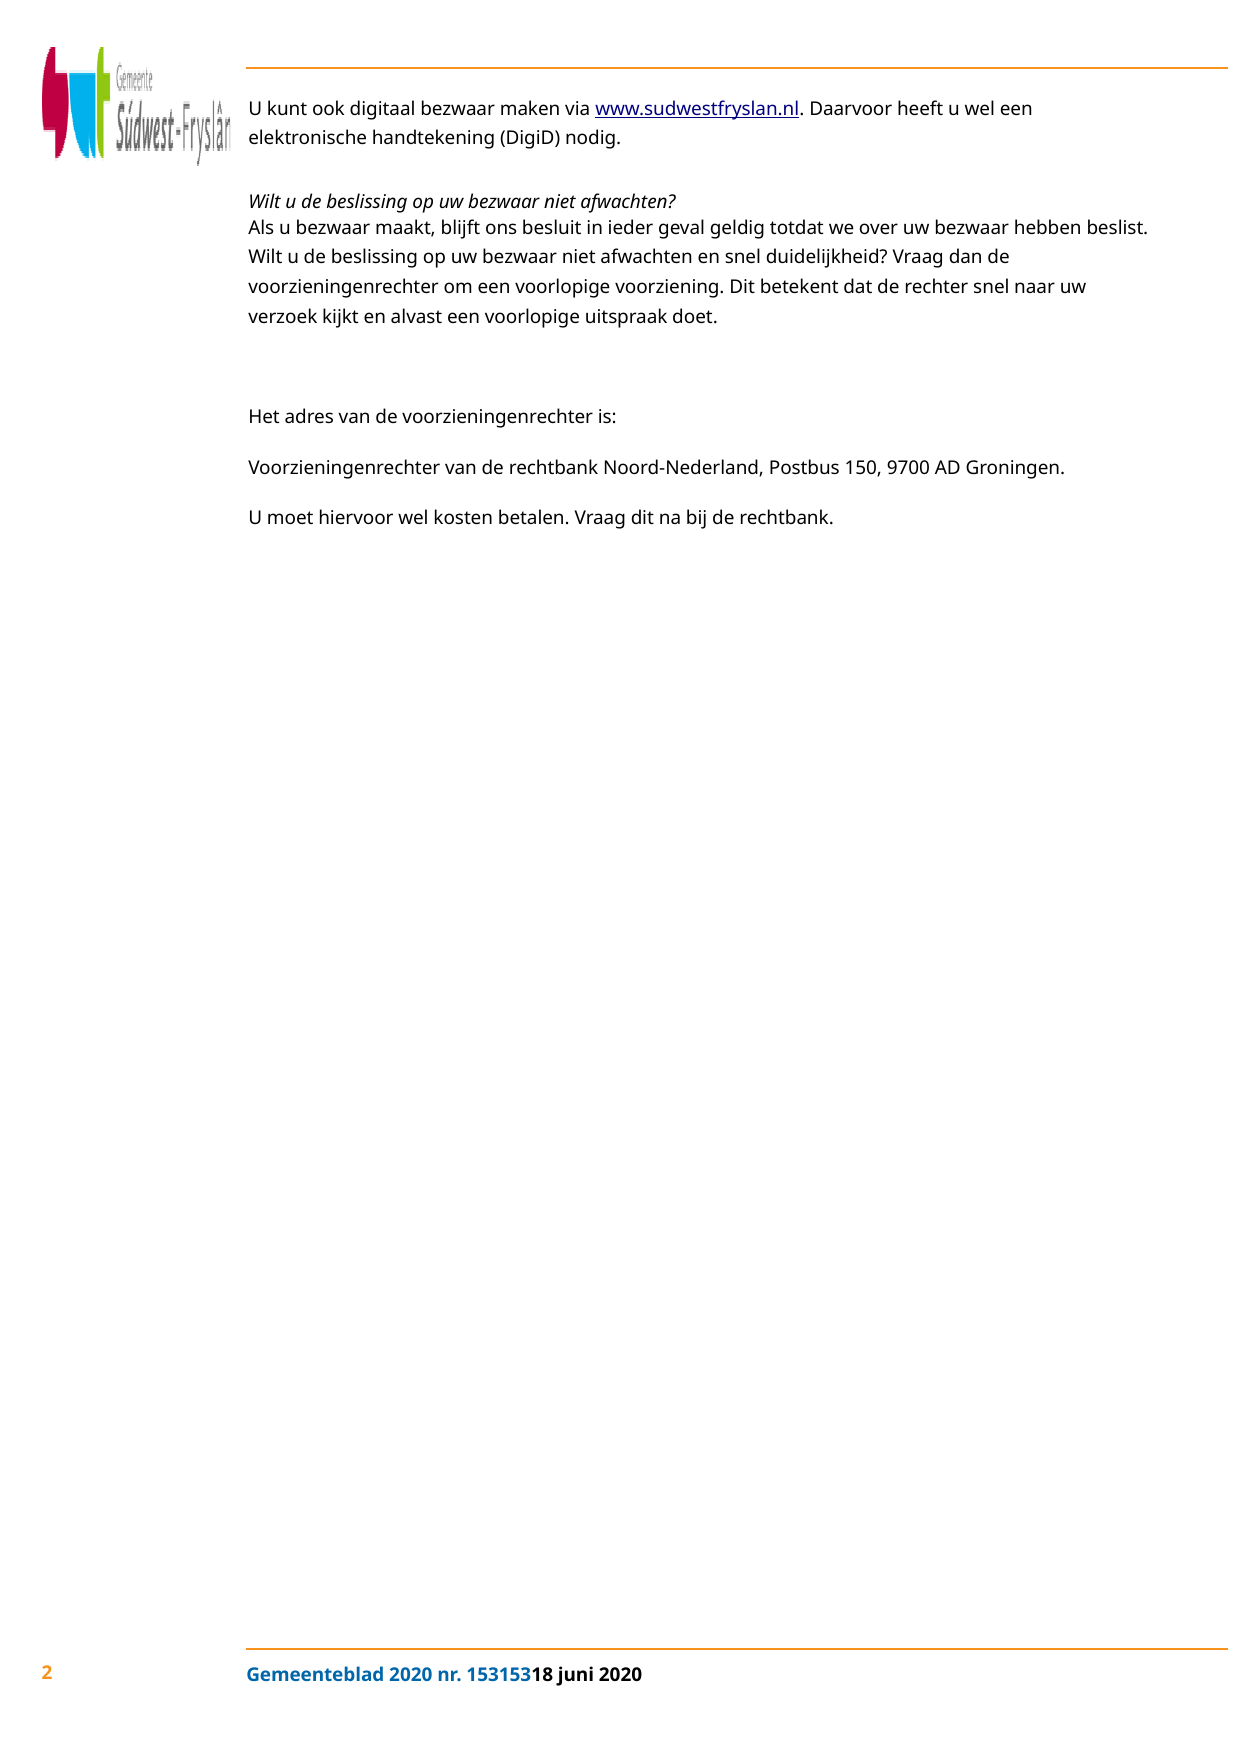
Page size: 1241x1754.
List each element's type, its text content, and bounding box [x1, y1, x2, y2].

text Wilt u de beslissing op uw bezwaar niet afwachten? [248, 188, 1152, 214]
text Als u bezwaar maakt, blijft ons besluit in ieder geval geldig totdat we over uw bezwaar hebben beslist. Wilt u de beslissing op uw bezwaar niet afwachten en snel duidelijkheid? Vraag dan de voorzieningenrechter om een voorlopige voorziening. Dit betekent dat de rechter snel naar uw verzoek kijkt en alvast een voorlopige uitspraak doet. [248, 214, 1152, 328]
text Voorzieningenrechter van de rechtbank Noord-Nederland, Postbus 150, 9700 AD Groningen. [248, 454, 1152, 480]
text U moet hiervoor wel kosten betalen. Vraag dit na bij de rechtbank. [248, 504, 1152, 530]
text Het adres van de voorzieningenrechter is: [248, 404, 1152, 429]
picture [41, 47, 231, 172]
text U kunt ook digitaal bezwaar maken via www.sudwestfryslan.nl. Daarvoor heeft u wel een elektronische handtekening (DigiD) nodig. [248, 95, 1152, 150]
